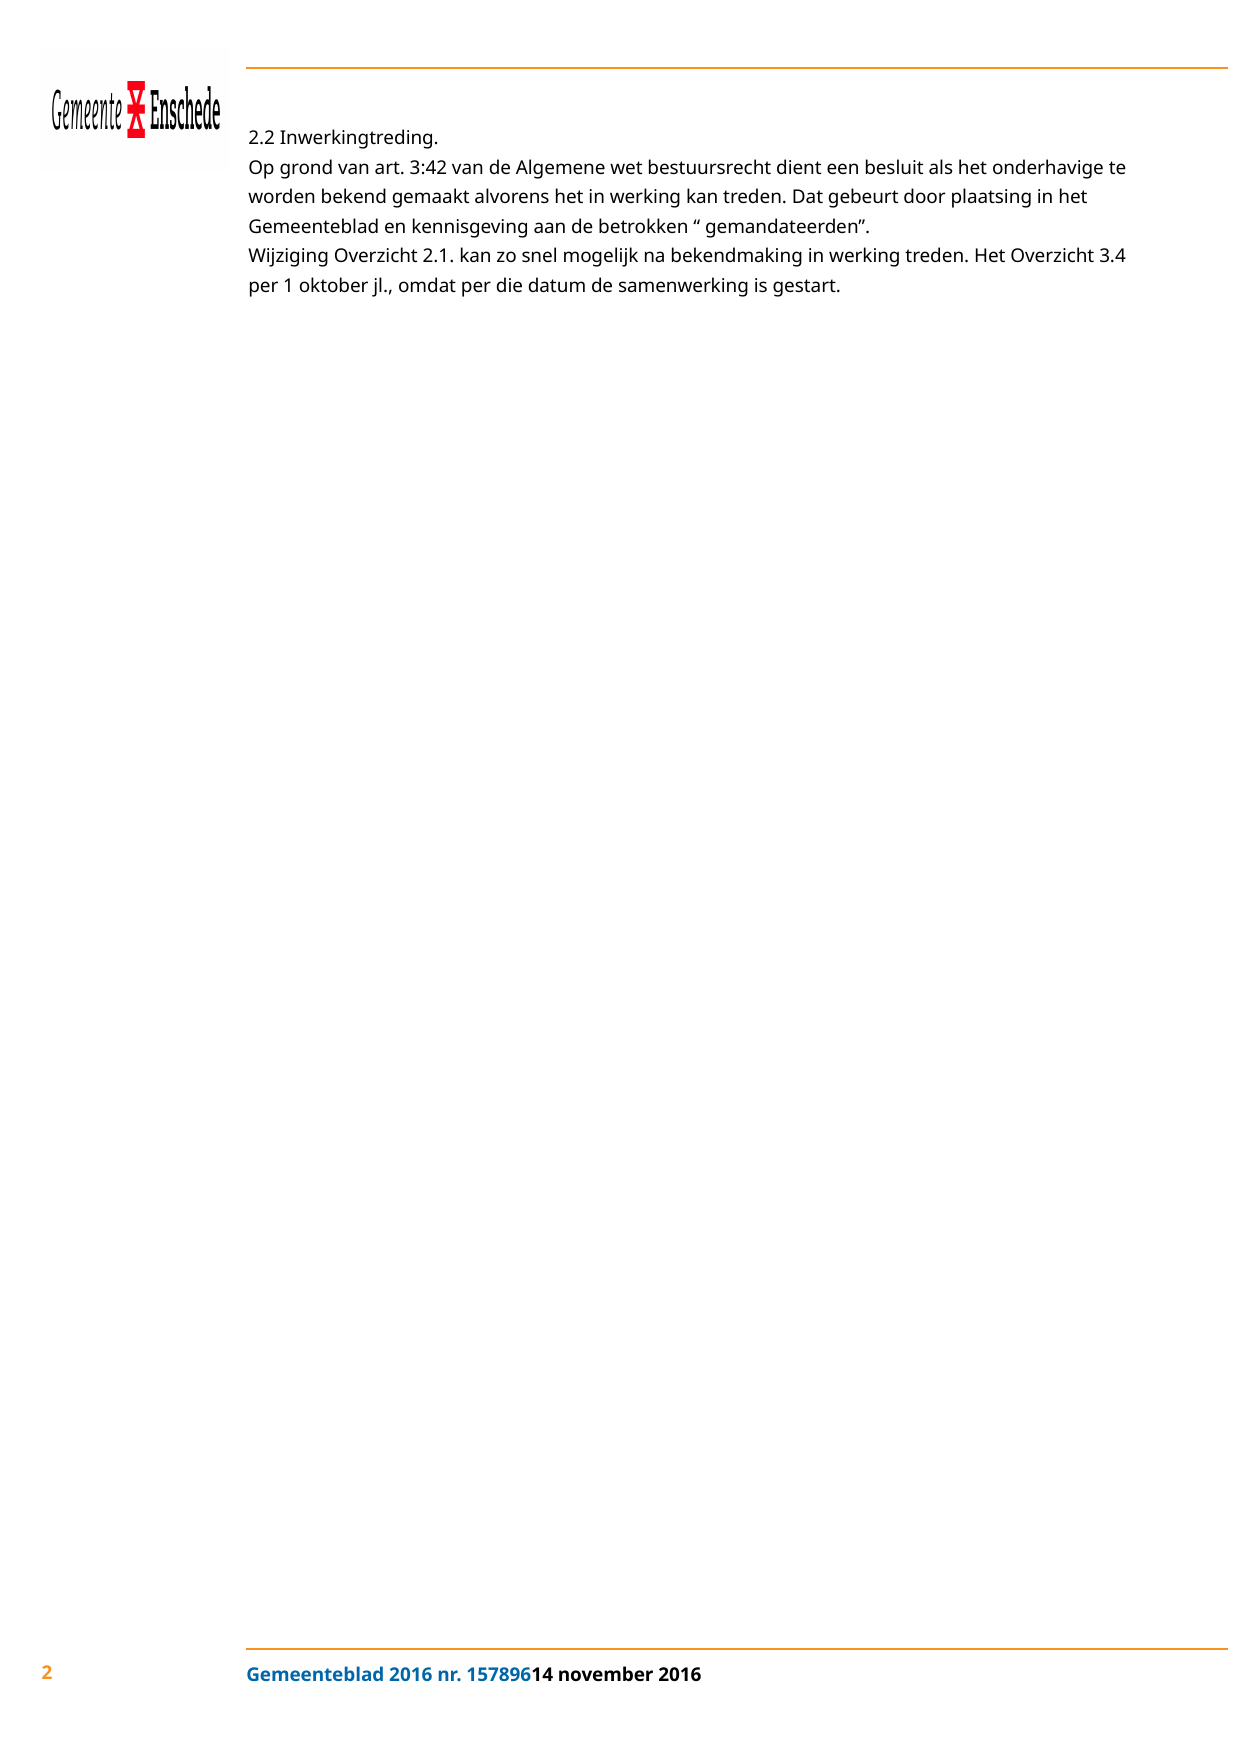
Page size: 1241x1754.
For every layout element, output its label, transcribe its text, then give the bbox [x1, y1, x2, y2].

picture [41, 47, 231, 172]
text Op grond van art. 3:42 van de Algemene wet bestuursrecht dient een besluit als het onderhavige te worden bekend gemaakt alvorens het in werking kan treden. Dat gebeurt door plaatsing in het Gemeenteblad en kennisgeving aan de betrokken “ gemandateerden”. [248, 154, 1152, 239]
text 2.2 Inwerkingtreding. [248, 124, 1152, 150]
text Wijziging Overzicht 2.1. kan zo snel mogelijk na bekendmaking in werking treden. Het Overzicht 3.4 per 1 oktober jl., omdat per die datum de samenwerking is gestart. [248, 243, 1152, 298]
